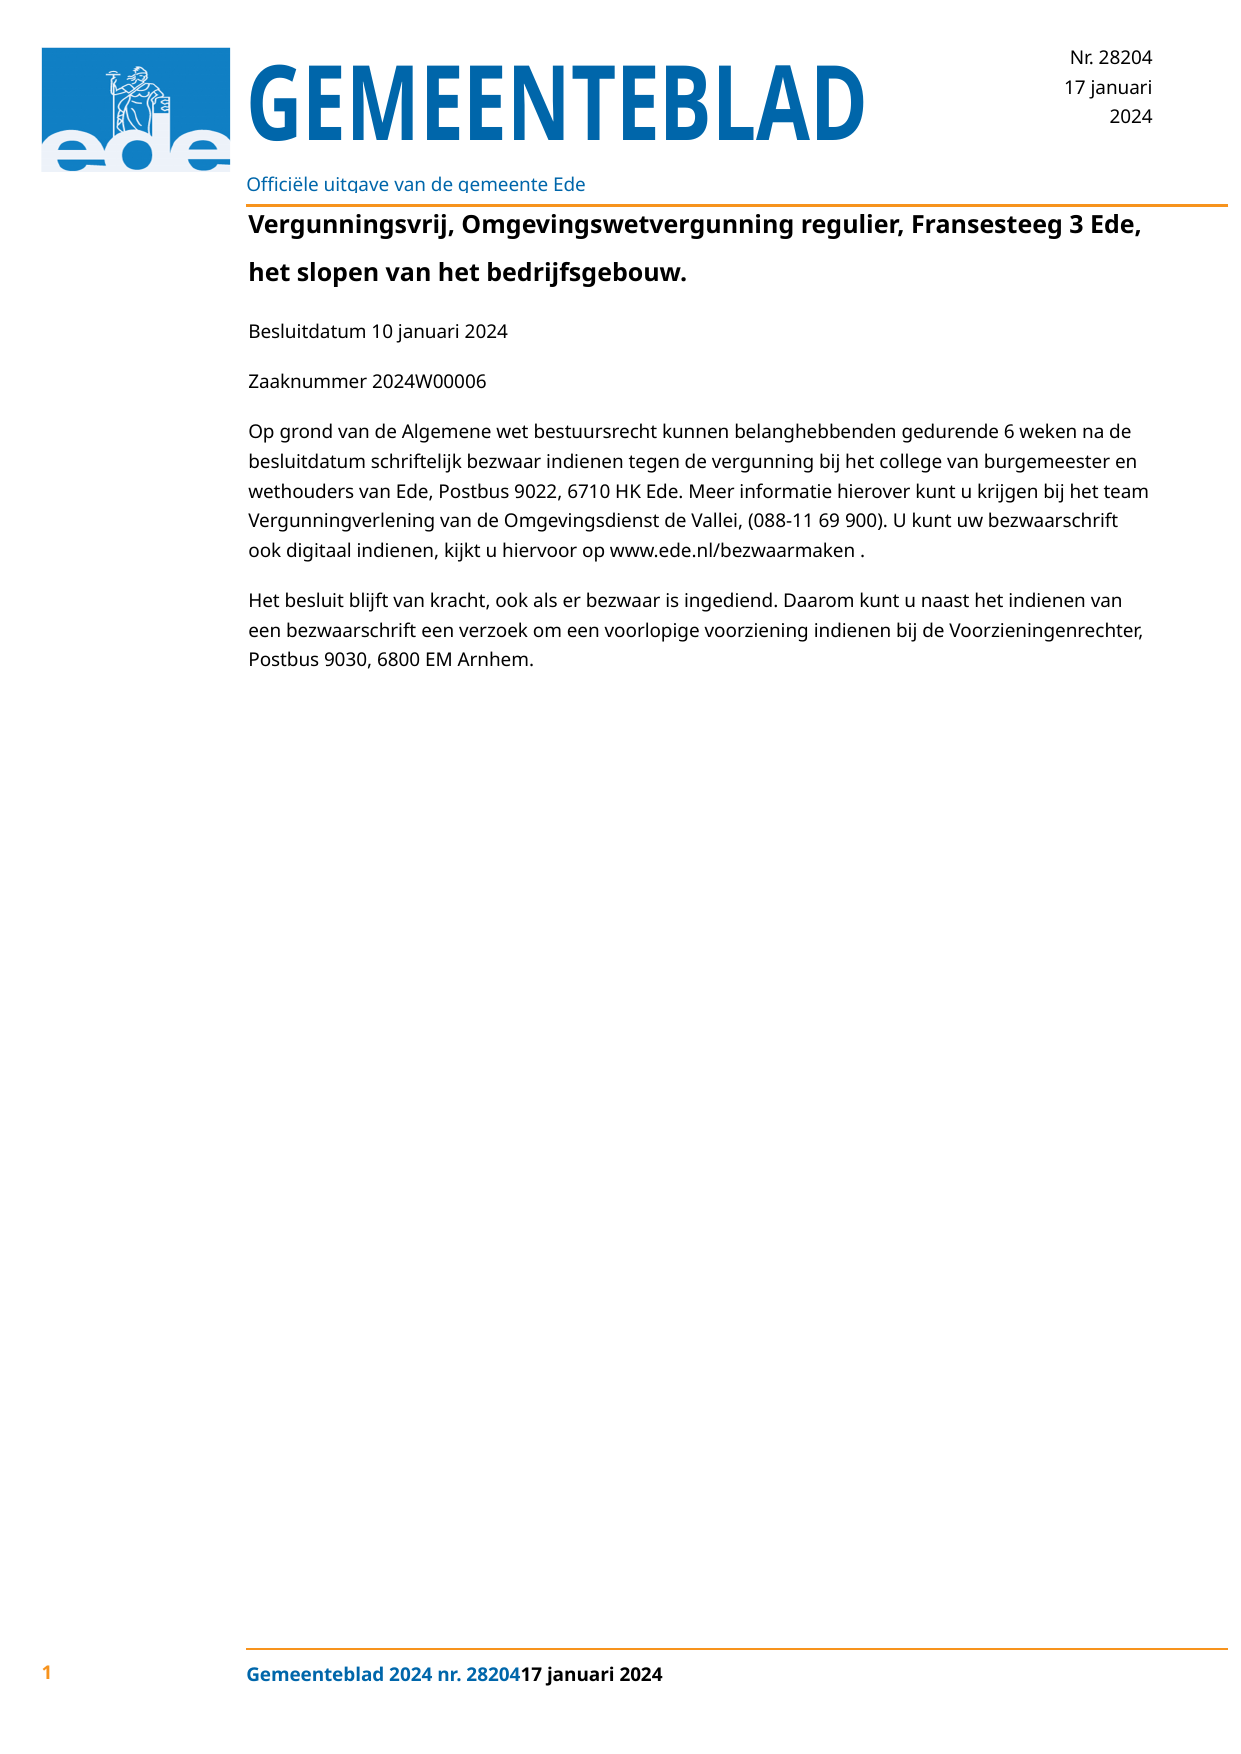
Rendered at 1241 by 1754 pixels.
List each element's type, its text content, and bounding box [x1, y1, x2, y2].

text Besluitdatum 10 januari 2024 [248, 318, 1152, 344]
text Vergunningsvrij, Omgevingswetvergunning regulier, Fransesteeg 3 Ede, het slopen van het bedrijfsgebouw. [248, 207, 1152, 288]
text Op grond van de Algemene wet bestuursrecht kunnen belanghebbenden gedurende 6 weken na de besluitdatum schriftelijk bezwaar indienen tegen de vergunning bij het college van burgemeester en wethouders van Ede, Postbus 9022, 6710 HK Ede. Meer informatie hierover kunt u krijgen bij het team Vergunningverlening van de Omgevingsdienst de Vallei, (088-11 69 900). U kunt uw bezwaarschrift ook digitaal indienen, kijkt u hiervoor op www.ede.nl/bezwaarmaken . [248, 419, 1152, 563]
text Het besluit blijft van kracht, ook als er bezwaar is ingediend. Daarom kunt u naast het indienen van een bezwaarschrift een verzoek om een voorlopige voorziening indienen bij de Voorzieningenrechter, Postbus 9030, 6800 EM Arnhem. [248, 587, 1152, 672]
picture [41, 47, 231, 172]
text Zaaknummer 2024W00006 [248, 368, 1152, 394]
